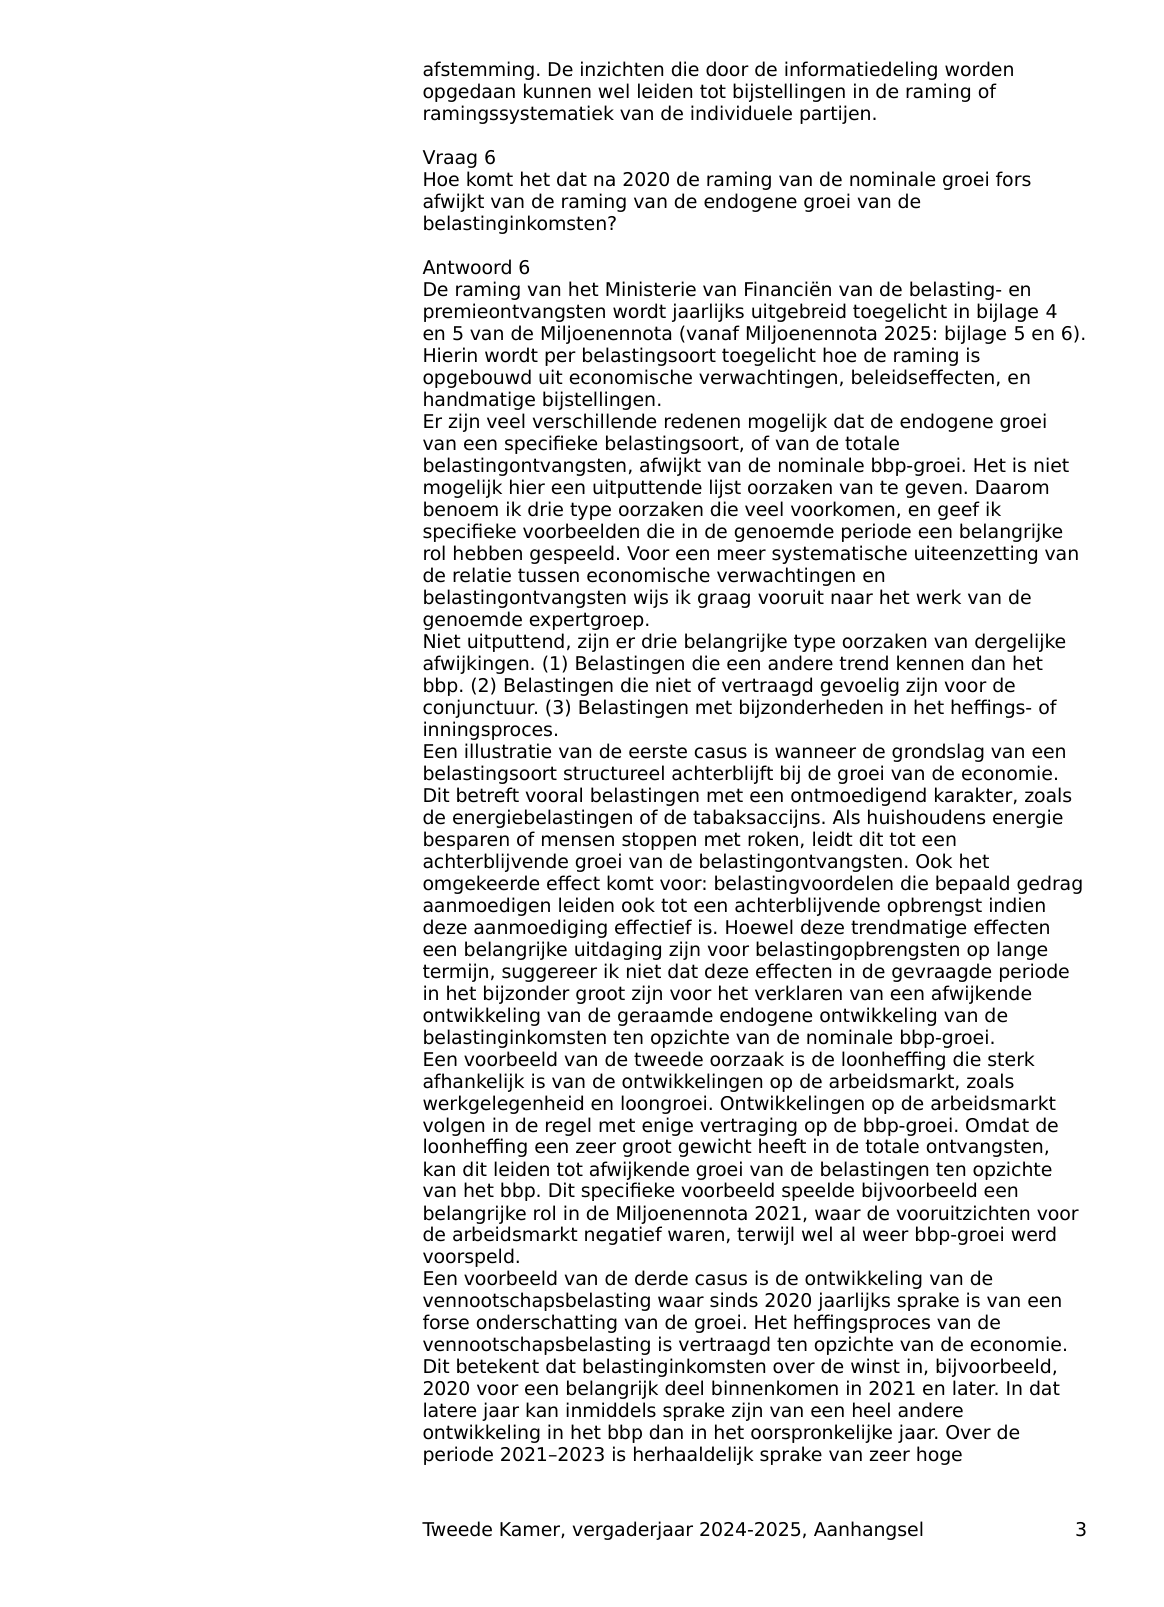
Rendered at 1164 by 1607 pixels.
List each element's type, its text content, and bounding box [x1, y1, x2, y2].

text afstemming. De inzichten die door de informatiedeling worden opgedaan kunnen wel leiden tot bijstellingen in de raming of ramingssystematiek van de individuele partijen. [422, 59, 1087, 125]
text Een voorbeeld van de tweede oorzaak is de loonheffing die sterk afhankelijk is van de ontwikkelingen op de arbeidsmarkt, zoals werkgelegenheid en loongroei. Ontwikkelingen op de arbeidsmarkt volgen in de regel met enige vertraging op de bbp-groei. Omdat de loonheffing een zeer groot gewicht heeft in de totale ontvangsten, kan dit leiden tot afwijkende groei van de belastingen ten opzichte van het bbp. Dit specifieke voorbeeld speelde bijvoorbeeld een belangrijke rol in de Miljoenennota 2021, waar de vooruitzichten voor de arbeidsmarkt negatief waren, terwijl wel al weer bbp-groei werd voorspeld. [422, 1048, 1087, 1268]
text Hoe komt het dat na 2020 de raming van de nominale groei fors afwijkt van de raming van de endogene groei van de belastinginkomsten? [422, 169, 1087, 235]
text De raming van het Ministerie van Financiën van de belasting- en premieontvangsten wordt jaarlijks uitgebreid toegelicht in bijlage 4 en 5 van de Miljoenennota (vanaf Miljoenennota 2025: bijlage 5 en 6). Hierin wordt per belastingsoort toegelicht hoe de raming is opgebouwd uit economische verwachtingen, beleidseffecten, en handmatige bijstellingen. [422, 279, 1087, 411]
text Er zijn veel verschillende redenen mogelijk dat de endogene groei van een specifieke belastingsoort, of van de totale belastingontvangsten, afwijkt van de nominale bbp-groei. Het is niet mogelijk hier een uitputtende lijst oorzaken van te geven. Daarom benoem ik drie type oorzaken die veel voorkomen, en geef ik specifieke voorbeelden die in de genoemde periode een belangrijke rol hebben gespeeld. Voor een meer systematische uiteenzetting van de relatie tussen economische verwachtingen en belastingontvangsten wijs ik graag vooruit naar het werk van de genoemde expertgroep. [422, 411, 1087, 631]
text Niet uitputtend, zijn er drie belangrijke type oorzaken van dergelijke afwijkingen. (1) Belastingen die een andere trend kennen dan het bbp. (2) Belastingen die niet of vertraagd gevoelig zijn voor de conjunctuur. (3) Belastingen met bijzonderheden in het heffings- of inningsproces. [422, 631, 1087, 741]
text Antwoord 6 [422, 257, 1087, 279]
text Een voorbeeld van de derde casus is de ontwikkeling van de vennootschapsbelasting waar sinds 2020 jaarlijks sprake is van een forse onderschatting van de groei. Het heffingsproces van de vennootschapsbelasting is vertraagd ten opzichte van de economie. Dit betekent dat belastinginkomsten over de winst in, bijvoorbeeld, 2020 voor een belangrijk deel binnenkomen in 2021 en later. In dat latere jaar kan inmiddels sprake zijn van een heel andere ontwikkeling in het bbp dan in het oorspronkelijke jaar. Over de periode 2021–2023 is herhaaldelijk sprake van zeer hoge [422, 1268, 1087, 1466]
text Een illustratie van de eerste casus is wanneer de grondslag van een belastingsoort structureel achterblijft bij de groei van de economie. Dit betreft vooral belastingen met een ontmoedigend karakter, zoals de energiebelastingen of de tabaksaccijns. Als huishoudens energie besparen of mensen stoppen met roken, leidt dit tot een achterblijvende groei van de belastingontvangsten. Ook het omgekeerde effect komt voor: belastingvoordelen die bepaald gedrag aanmoedigen leiden ook tot een achterblijvende opbrengst indien deze aanmoediging effectief is. Hoewel deze trendmatige effecten een belangrijke uitdaging zijn voor belastingopbrengsten op lange termijn, suggereer ik niet dat deze effecten in de gevraagde periode in het bijzonder groot zijn voor het verklaren van een afwijkende ontwikkeling van de geraamde endogene ontwikkeling van de belastinginkomsten ten opzichte van de nominale bbp-groei. [422, 741, 1087, 1048]
text Vraag 6 [422, 147, 1087, 169]
